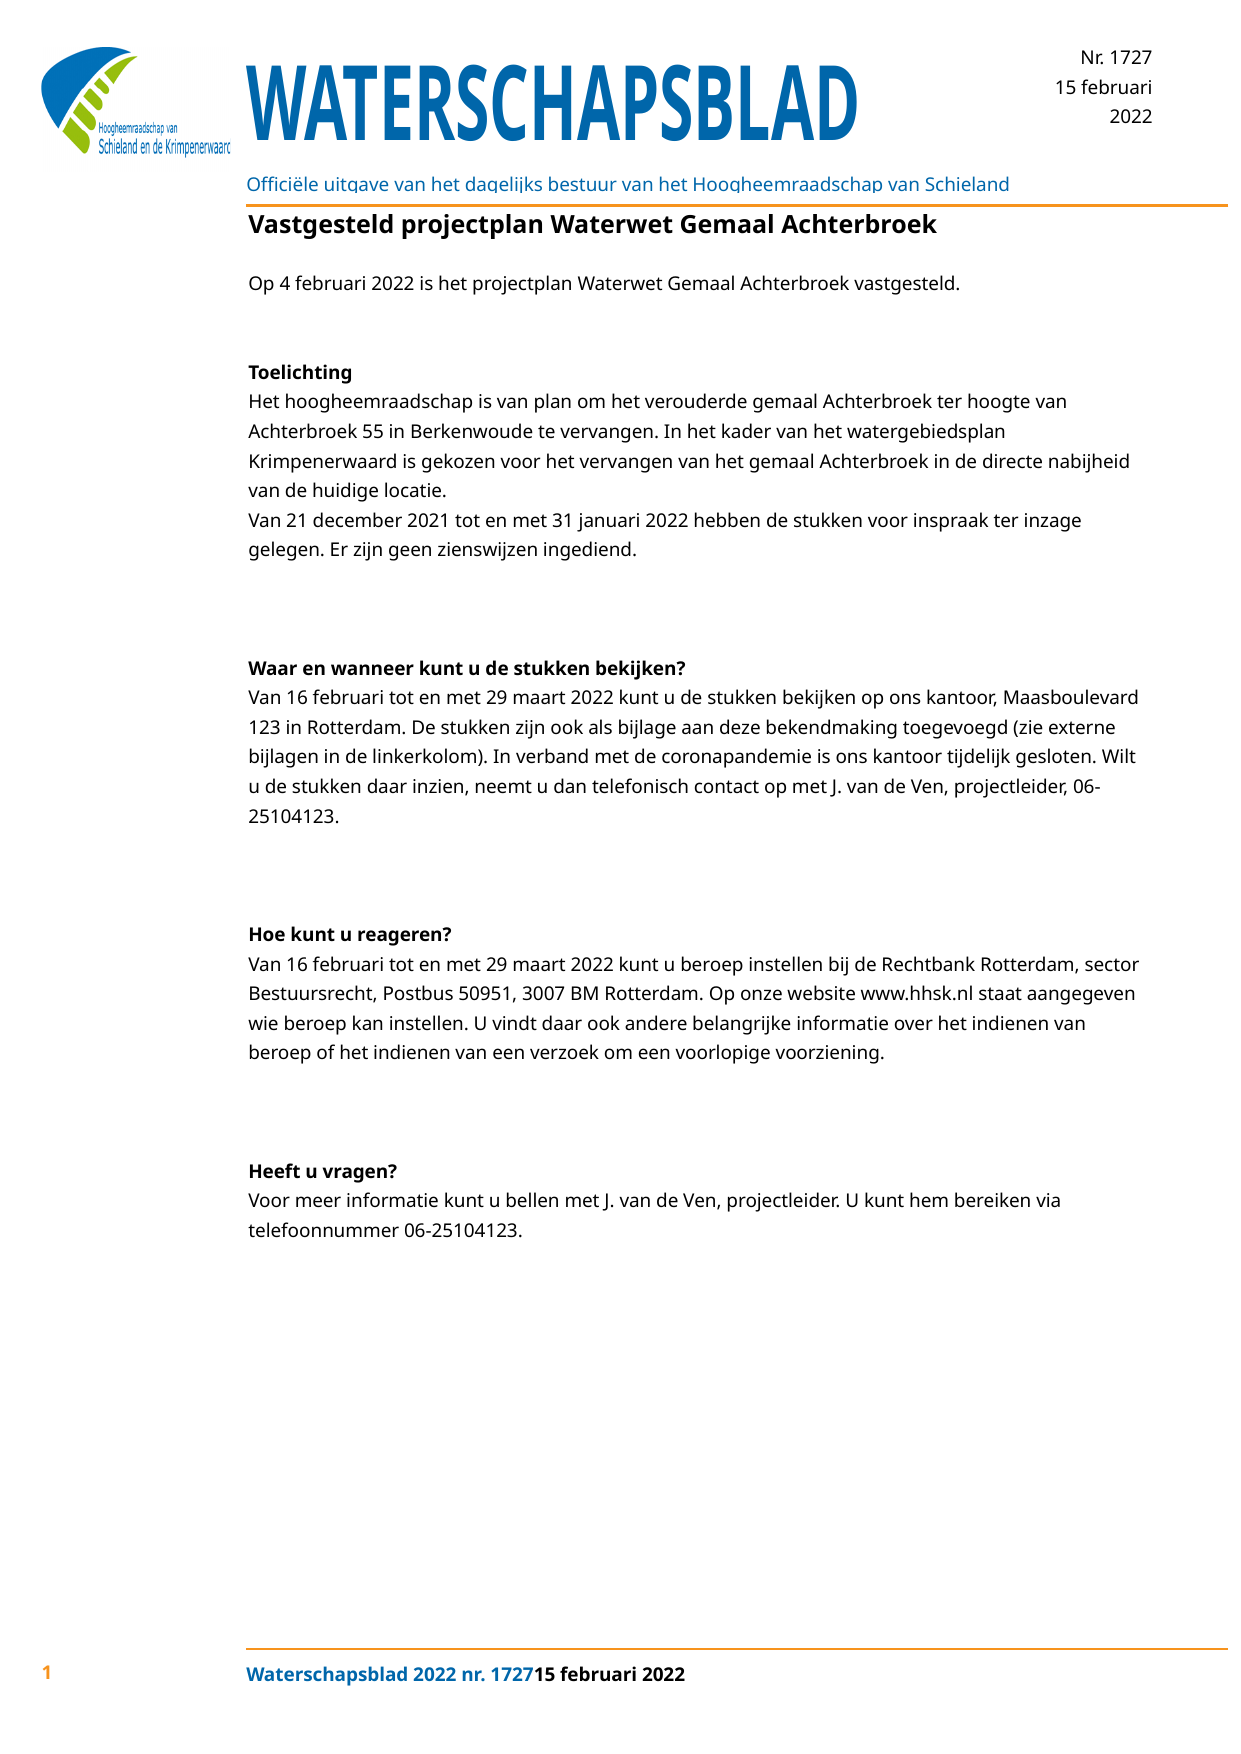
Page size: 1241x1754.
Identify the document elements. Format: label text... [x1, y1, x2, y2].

text Op 4 februari 2022 is het projectplan Waterwet Gemaal Achterbroek vastgesteld. [248, 270, 1152, 296]
text Van 16 februari tot en met 29 maart 2022 kunt u beroep instellen bij de Rechtbank Rotterdam, sector Bestuursrecht, Postbus 50951, 3007 BM Rotterdam. Op onze website www.hhsk.nl staat aangegeven wie beroep kan instellen. U vindt daar ook andere belangrijke informatie over het indienen van beroep of het indienen van een verzoek om een voorlopige voorziening. [248, 951, 1152, 1065]
text Waar en wanneer kunt u de stukken bekijken? [248, 655, 1152, 681]
text Vastgesteld projectplan Waterwet Gemaal Achterbroek [248, 207, 1152, 241]
picture [41, 47, 231, 172]
text Toelichting [248, 359, 1152, 385]
text Hoe kunt u reageren? [248, 921, 1152, 947]
text Het hoogheemraadschap is van plan om het verouderde gemaal Achterbroek ter hoogte van Achterbroek 55 in Berkenwoude te vervangen. In het kader van het watergebiedsplan Krimpenerwaard is gekozen voor het vervangen van het gemaal Achterbroek in de directe nabijheid van de huidige locatie. [248, 389, 1152, 503]
text Van 21 december 2021 tot en met 31 januari 2022 hebben de stukken voor inspraak ter inzage gelegen. Er zijn geen zienswijzen ingediend. [248, 507, 1152, 562]
text Heeft u vragen? [248, 1158, 1152, 1183]
text Van 16 februari tot en met 29 maart 2022 kunt u de stukken bekijken op ons kantoor, Maasboulevard 123 in Rotterdam. De stukken zijn ook als bijlage aan deze bekendmaking toegevoegd (zie externe bijlagen in de linkerkolom). In verband met de coronapandemie is ons kantoor tijdelijk gesloten. Wilt u de stukken daar inzien, neemt u dan telefonisch contact op met J. van de Ven, projectleider, 06-25104123. [248, 684, 1152, 828]
text Voor meer informatie kunt u bellen met J. van de Ven, projectleider. U kunt hem bereiken via telefoonnummer 06-25104123. [248, 1187, 1152, 1243]
